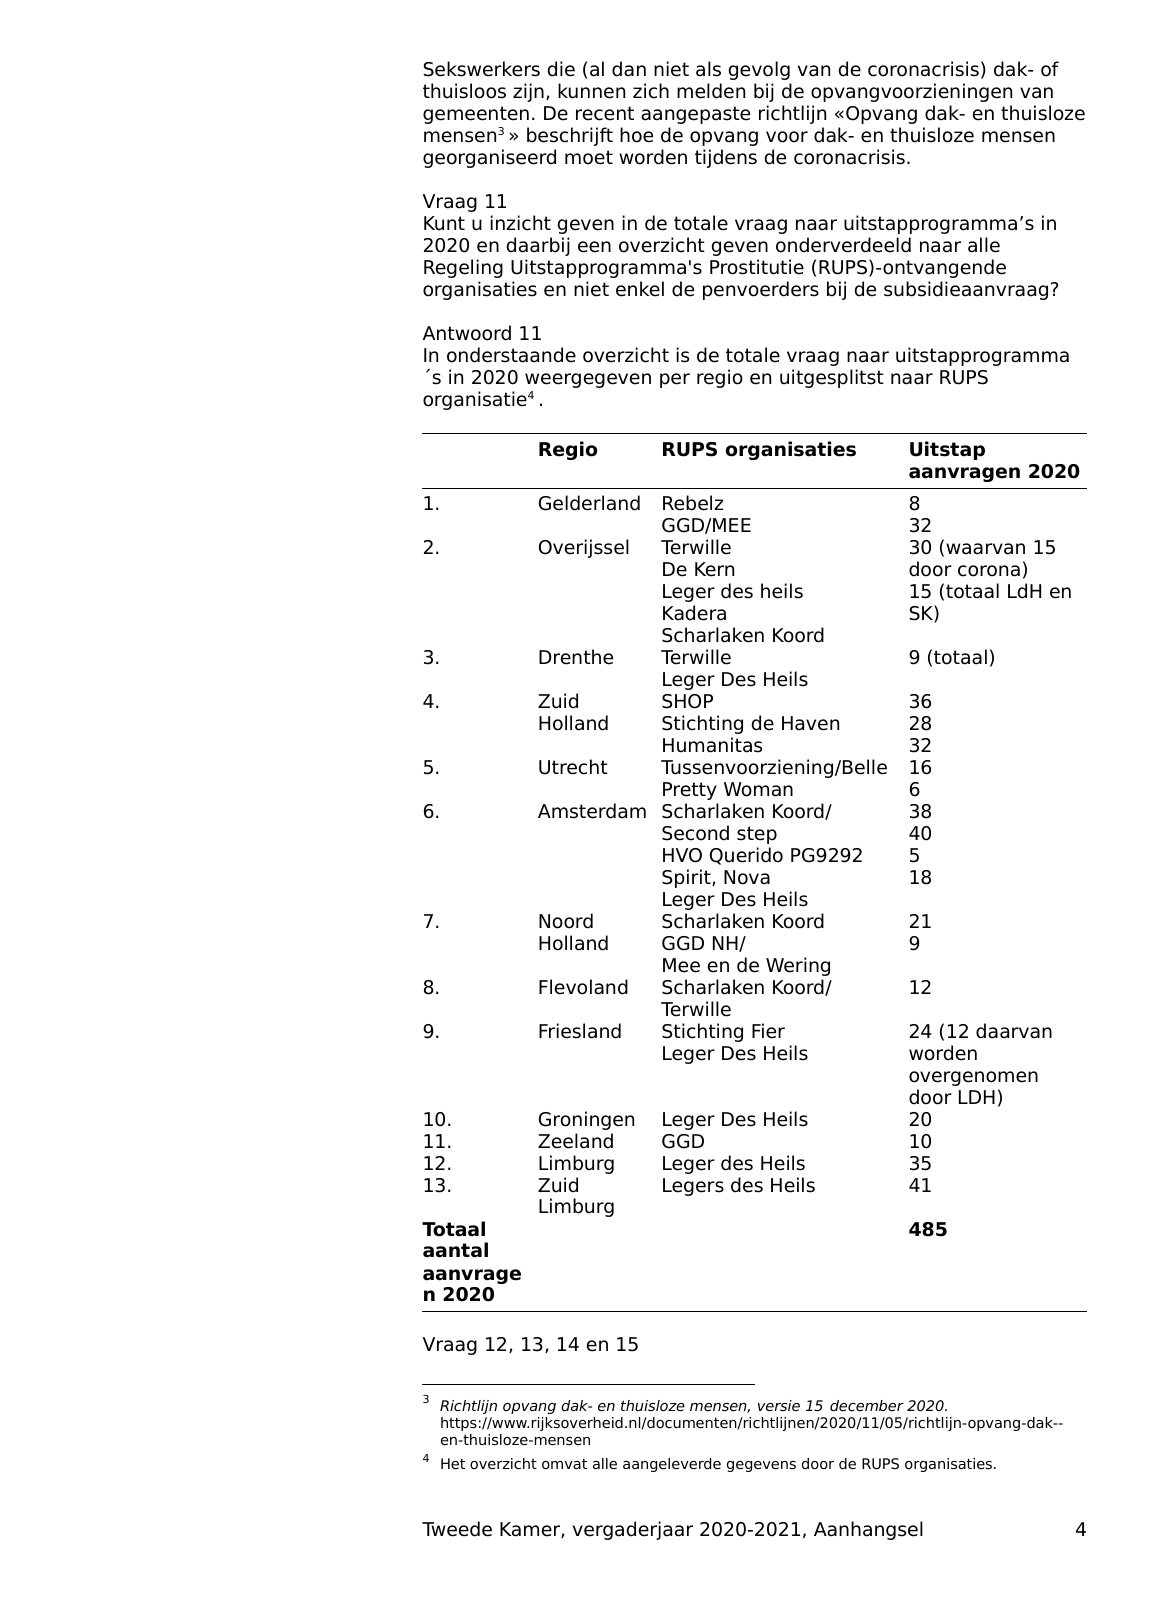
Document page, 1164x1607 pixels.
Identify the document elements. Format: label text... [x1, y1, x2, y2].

table_cell GGD [655, 1131, 902, 1152]
table_cell Legers des Heils [655, 1175, 902, 1218]
text Het overzicht omvat alle aangeleverde gegevens door de RUPS organisaties. [422, 1452, 1087, 1474]
table_cell 3. [422, 647, 532, 691]
table_cell Overijssel [532, 537, 655, 647]
table_cell 7. [422, 911, 532, 977]
table_cell Leger des Heils [655, 1153, 902, 1174]
table_cell SHOP Stichting de Haven Humanitas [655, 691, 902, 757]
table_cell 5. [422, 757, 532, 801]
table_cell Terwille De Kern Leger des heils Kadera Scharlaken Koord [655, 537, 902, 647]
table_cell 1. [422, 489, 532, 537]
table_cell Zeeland [532, 1131, 655, 1152]
table_cell 21 9 [902, 911, 1087, 977]
table_cell Scharlaken Koord/ Second step HVO Querido PG9292 Spirit, Nova Leger Des Heils [655, 801, 902, 911]
table_cell 13. [422, 1175, 532, 1218]
table_cell Tussenvoorziening/Belle Pretty Woman [655, 757, 902, 801]
table_cell 30 (waarvan 15 door corona) 15 (totaal LdH en SK) [902, 537, 1087, 647]
table_cell 9. [422, 1021, 532, 1108]
text In onderstaande overzicht is de totale vraag naar uitstapprogramma´s in 2020 weergegeven per regio en uitgesplitst naar RUPS organisatie. [422, 345, 1087, 411]
table_cell 16 6 [902, 757, 1087, 801]
text Vraag 11 [422, 191, 1087, 213]
table_header Regio [532, 434, 655, 487]
table_cell Noord Holland [532, 911, 655, 977]
table_cell Stichting Fier Leger Des Heils [655, 1021, 902, 1108]
text Sekswerkers die (al dan niet als gevolg van de coronacrisis) dak- of thuisloos zijn, kunnen zich melden bij de opvangvoorzieningen van gemeenten. De recent aangepaste richtlijn «Opvang dak- en thuisloze mensen» beschrijft hoe de opvang voor dak- en thuisloze mensen georganiseerd moet worden tijdens de coronacrisis. [422, 59, 1087, 169]
table_cell 10 [902, 1131, 1087, 1152]
table_header RUPS organisaties [655, 434, 902, 487]
text Antwoord 11 [422, 323, 1087, 345]
table_cell Gelderland [532, 489, 655, 537]
text Vraag 12, 13, 14 en 15 [422, 1334, 1087, 1356]
table_cell Amsterdam [532, 801, 655, 911]
table_cell Limburg [532, 1153, 655, 1174]
table_cell Terwille Leger Des Heils [655, 647, 902, 691]
table_cell 12 [902, 977, 1087, 1021]
table_cell Drenthe [532, 647, 655, 691]
table_cell 2. [422, 537, 532, 647]
table_cell 20 [902, 1109, 1087, 1131]
table_cell Utrecht [532, 757, 655, 801]
table_cell 10. [422, 1109, 532, 1131]
text Kunt u inzicht geven in de totale vraag naar uitstapprogramma’s in 2020 en daarbij een overzicht geven onderverdeeld naar alle Regeling Uitstapprogramma's Prostitutie (RUPS)-ontvangende organisaties en niet enkel de penvoerders bij de subsidieaanvraag? [422, 213, 1087, 301]
table_cell 36 28 32 [902, 691, 1087, 757]
table_cell 12. [422, 1153, 532, 1174]
table_cell Scharlaken Koord GGD NH/ Mee en de Wering [655, 911, 902, 977]
table_cell 38 40 5 18 [902, 801, 1087, 911]
table_cell 6. [422, 801, 532, 911]
table_cell 24 (12 daarvan worden overgenomen door LDH) [902, 1021, 1087, 1108]
table_cell Leger Des Heils [655, 1109, 902, 1131]
table_cell Zuid Holland [532, 691, 655, 757]
table_cell Scharlaken Koord/ Terwille [655, 977, 902, 1021]
table_cell [655, 1219, 902, 1311]
table_cell Totaal aantal aanvragen 2020 [422, 1219, 532, 1311]
table_cell 9 (totaal) [902, 647, 1087, 691]
table_cell 35 [902, 1153, 1087, 1174]
table_cell Groningen [532, 1109, 655, 1131]
table_cell 11. [422, 1131, 532, 1152]
text Richtlijn opvang dak- en thuisloze mensen, versie 15 december 2020. https://www.rijksoverheid.nl/documenten/richtlijnen/2020/11/05/richtlijn-opvang-dak--en-thuisloze-mensen [422, 1393, 1087, 1449]
table_cell 8 32 [902, 489, 1087, 537]
table_cell [532, 1219, 655, 1311]
table_cell 4. [422, 691, 532, 757]
table_cell Zuid Limburg [532, 1175, 655, 1218]
table_header [422, 434, 532, 487]
table_header Uitstap aanvragen 2020 [902, 434, 1087, 487]
table_cell 8. [422, 977, 532, 1021]
table_cell 41 [902, 1175, 1087, 1218]
table_cell 485 [902, 1219, 1087, 1311]
table_cell Flevoland [532, 977, 655, 1021]
table_cell Friesland [532, 1021, 655, 1108]
table_cell Rebelz GGD/MEE [655, 489, 902, 537]
